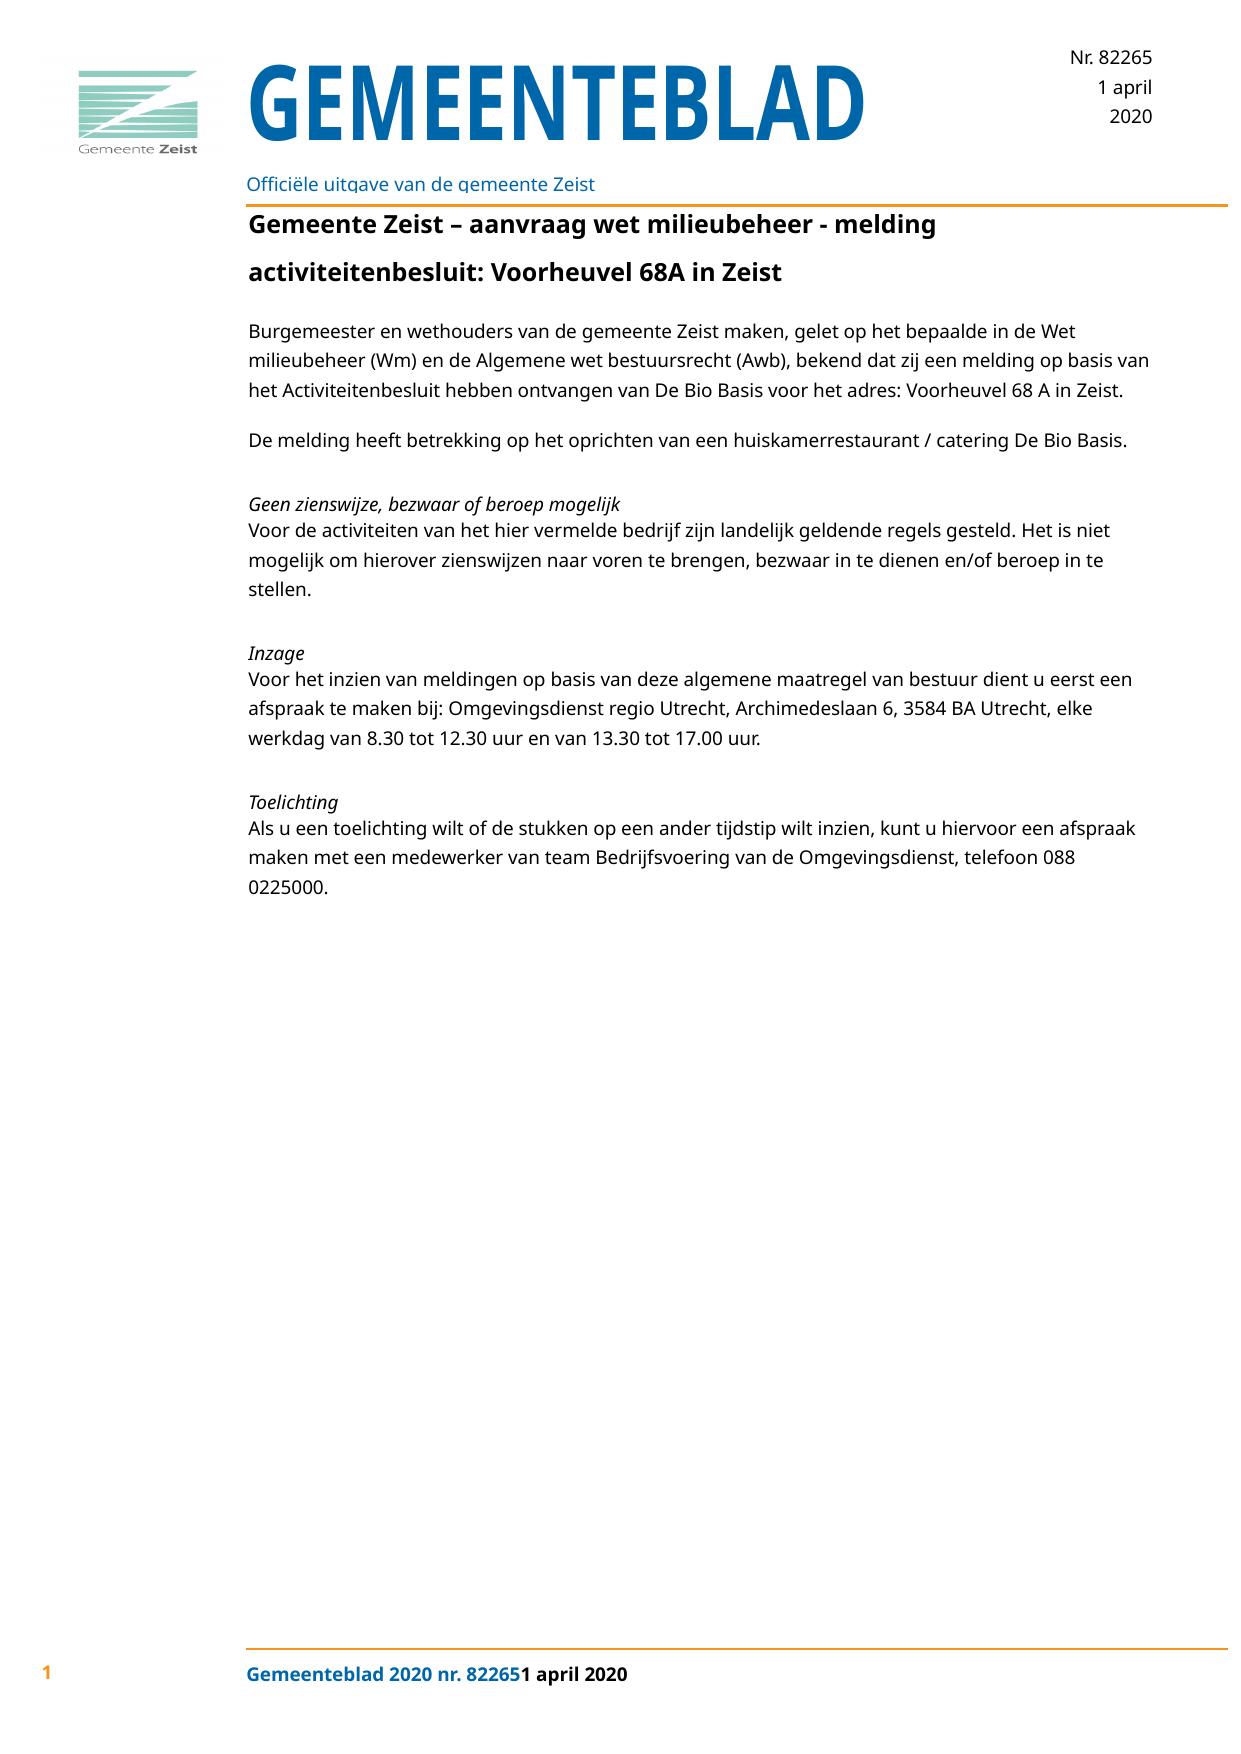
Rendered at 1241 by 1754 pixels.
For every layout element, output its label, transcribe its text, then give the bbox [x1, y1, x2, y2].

picture [41, 47, 231, 172]
text Geen zienswijze, bezwaar of beroep mogelijk [248, 491, 1152, 517]
text Gemeente Zeist – aanvraag wet milieubeheer - melding activiteitenbesluit: Voorheuvel 68A in Zeist [248, 207, 1152, 288]
text Burgemeester en wethouders van de gemeente Zeist maken, gelet op het bepaalde in de Wet milieubeheer (Wm) en de Algemene wet bestuursrecht (Awb), bekend dat zij een melding op basis van het Activiteitenbesluit hebben ontvangen van De Bio Basis voor het adres: Voorheuvel 68 A in Zeist. [248, 318, 1152, 403]
text Inzage [248, 640, 1152, 666]
text Voor de activiteiten van het hier vermelde bedrijf zijn landelijk geldende regels gesteld. Het is niet mogelijk om hierover zienswijzen naar voren te brengen, bezwaar in te dienen en/of beroep in te stellen. [248, 517, 1152, 602]
text Toelichting [248, 789, 1152, 815]
text Voor het inzien van meldingen op basis van deze algemene maatregel van bestuur dient u eerst een afspraak te maken bij: Omgevingsdienst regio Utrecht, Archimedeslaan 6, 3584 BA Utrecht, elke werkdag van 8.30 tot 12.30 uur en van 13.30 tot 17.00 uur. [248, 666, 1152, 751]
text De melding heeft betrekking op het oprichten van een huiskamerrestaurant / catering De Bio Basis. [248, 427, 1152, 453]
text Als u een toelichting wilt of de stukken op een ander tijdstip wilt inzien, kunt u hiervoor een afspraak maken met een medewerker van team Bedrijfsvoering van de Omgevingsdienst, telefoon 088 0225000. [248, 815, 1152, 900]
